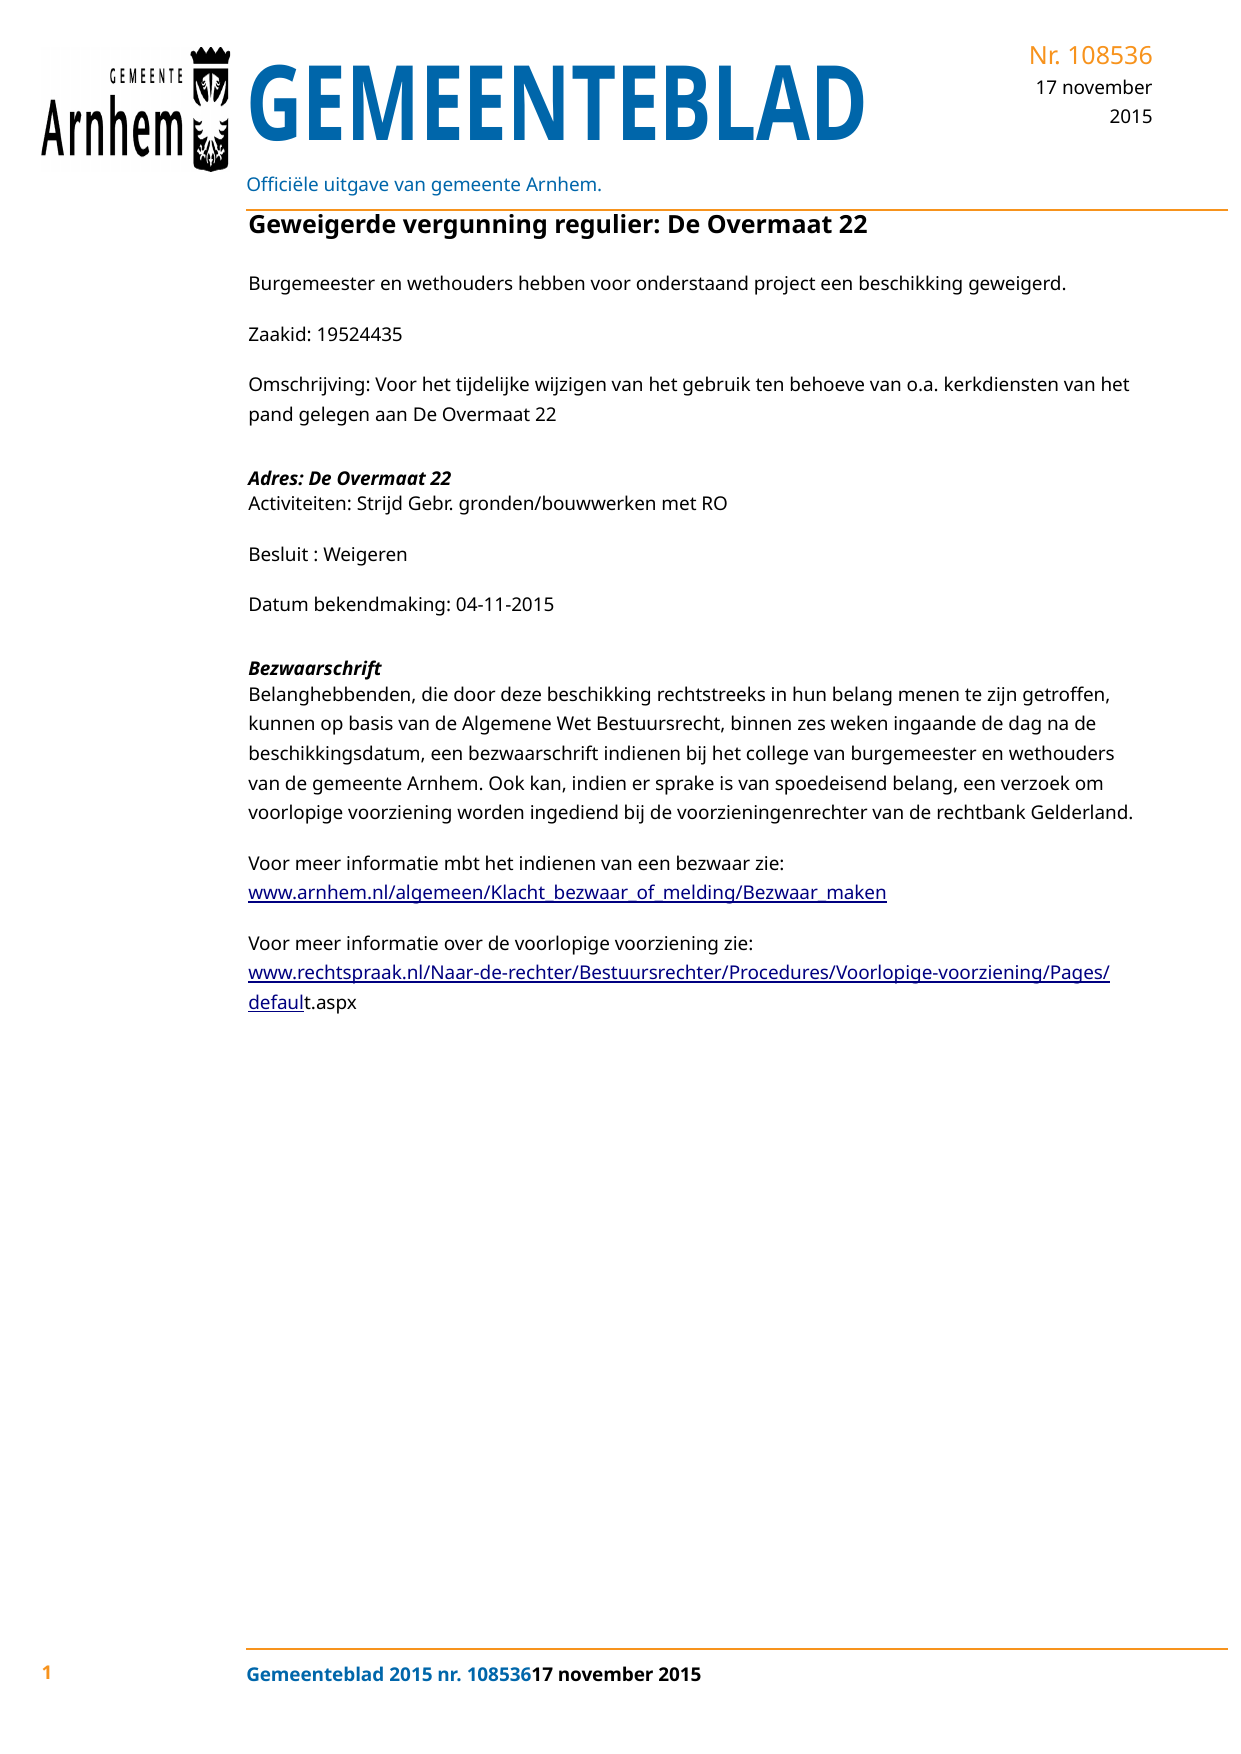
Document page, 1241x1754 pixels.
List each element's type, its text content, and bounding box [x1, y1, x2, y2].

text Besluit : Weigeren [248, 541, 1152, 567]
text Datum bekendmaking: 04-11-2015 [248, 591, 1152, 617]
text Bezwaarschrift [248, 655, 1152, 681]
picture [41, 47, 231, 172]
text Voor meer informatie over de voorlopige voorziening zie: www.rechtspraak.nl/Naar-de-rechter/Bestuursrechter/Procedures/Voorlopige-voorziening/Pages/default.aspx [248, 930, 1152, 1014]
text Adres: De Overmaat 22 [248, 465, 1152, 490]
text Belanghebbenden, die door deze beschikking rechtstreeks in hun belang menen te zijn getroffen, kunnen op basis van de Algemene Wet Bestuursrecht, binnen zes weken ingaande de dag na de beschikkingsdatum, een bezwaarschrift indienen bij het college van burgemeester en wethouders van de gemeente Arnhem. Ook kan, indien er sprake is van spoedeisend belang, een verzoek om voorlopige voorziening worden ingediend bij de voorzieningenrechter van de rechtbank Gelderland. [248, 681, 1152, 825]
text Zaakid: 19524435 [248, 321, 1152, 346]
text Omschrijving: Voor het tijdelijke wijzigen van het gebruik ten behoeve van o.a. kerkdiensten van het pand gelegen aan De Overmaat 22 [248, 371, 1152, 426]
text Activiteiten: Strijd Gebr. gronden/bouwwerken met RO [248, 490, 1152, 516]
text Geweigerde vergunning regulier: De Overmaat 22 [248, 211, 1152, 241]
text Burgemeester en wethouders hebben voor onderstaand project een beschikking geweigerd. [248, 270, 1152, 296]
text Voor meer informatie mbt het indienen van een bezwaar zie: www.arnhem.nl/algemeen/Klacht_bezwaar_of_melding/Bezwaar_maken [248, 850, 1152, 905]
